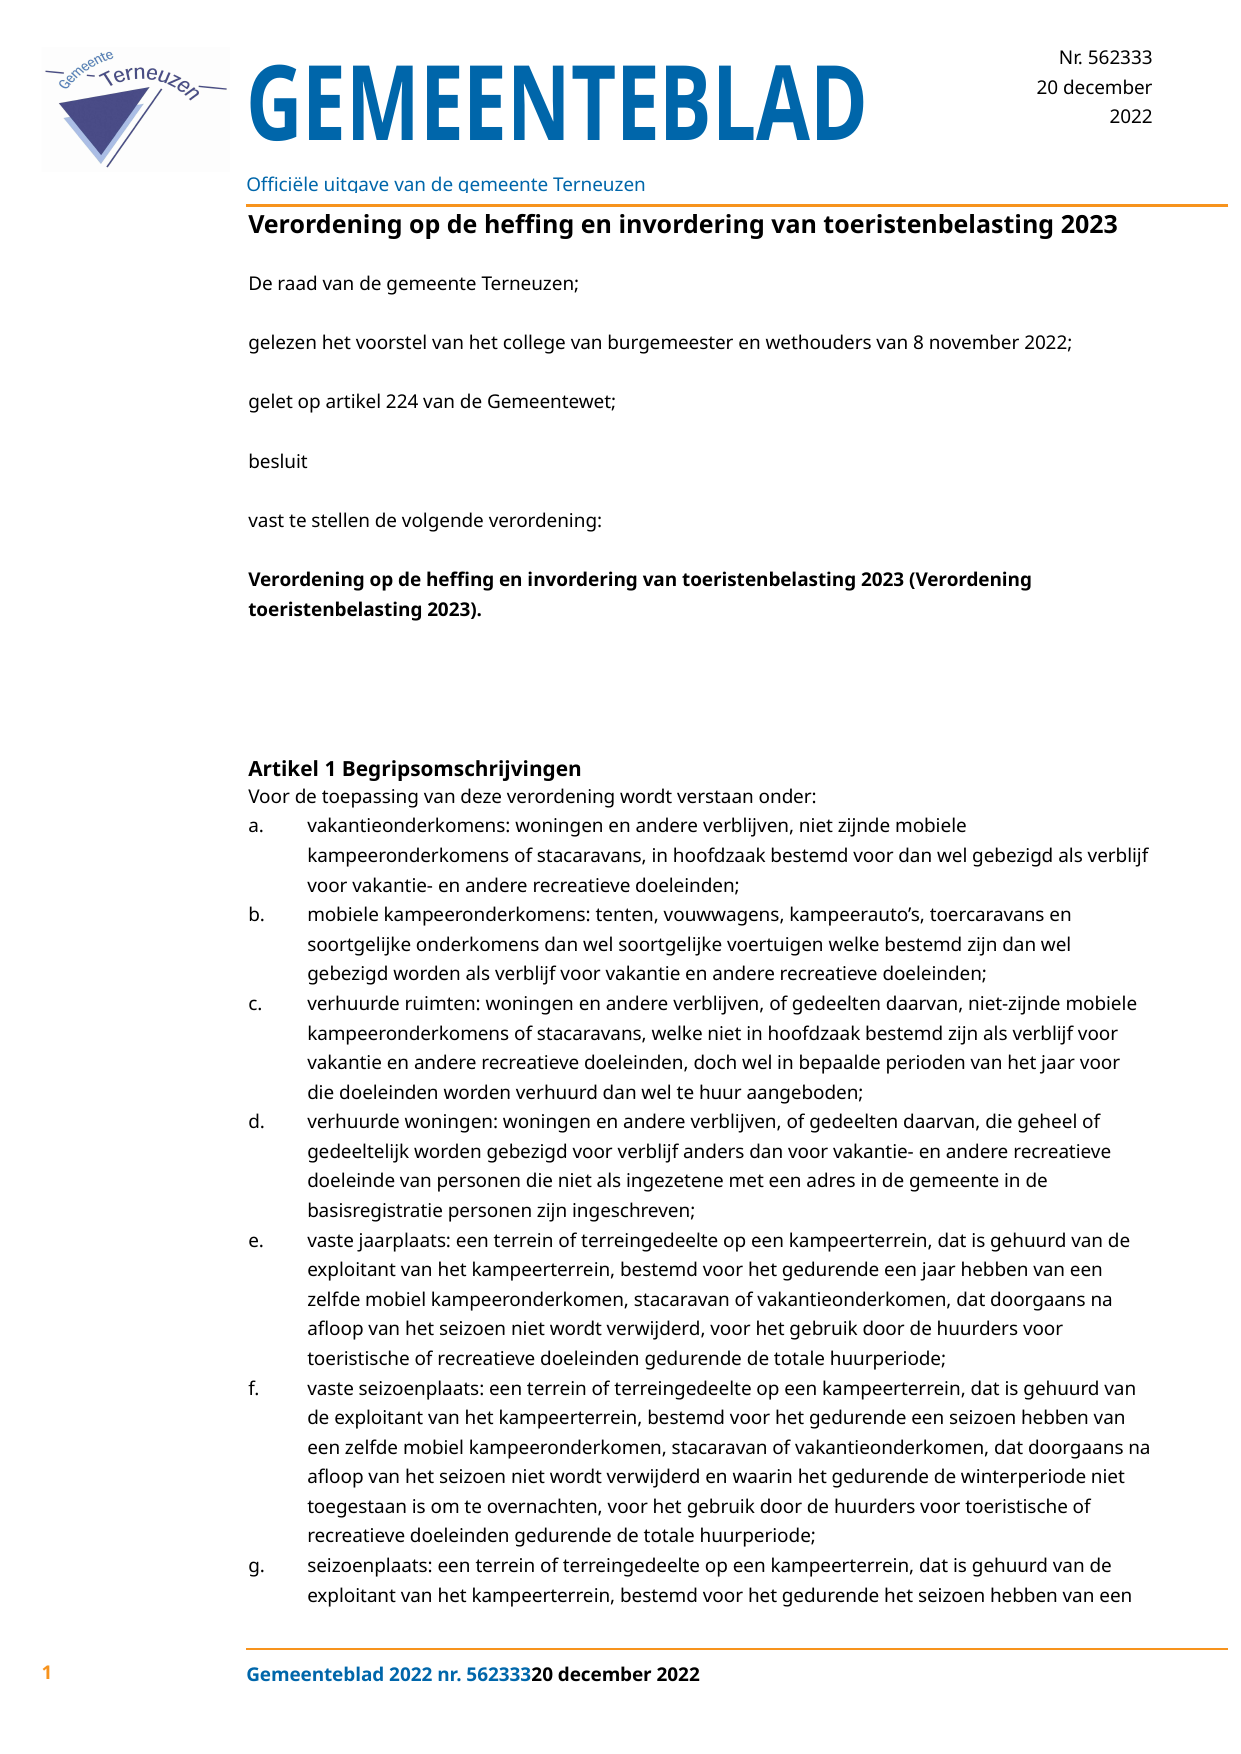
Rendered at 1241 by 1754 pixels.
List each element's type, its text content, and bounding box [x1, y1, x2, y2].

text besluit [248, 448, 1152, 473]
list vakantieonderkomens: woningen en andere verblijven, niet zijnde mobiele kampeeronderkomens of stacaravans, in hoofdzaak bestemd voor dan wel gebezigd als verblijf voor vakantie- en andere recreatieve doeleinden; [248, 813, 1152, 897]
picture [41, 47, 231, 172]
list seizoenplaats: een terrein of terreingedeelte op een kampeerterrein, dat is gehuurd van de exploitant van het kampeerterrein, bestemd voor het gedurende het seizoen hebben van een [248, 1552, 1152, 1607]
text Verordening op de heffing en invordering van toeristenbelasting 2023 (Verordening toeristenbelasting 2023). [248, 566, 1152, 621]
list verhuurde ruimten: woningen en andere verblijven, of gedeelten daarvan, niet-zijnde mobiele kampeeronderkomens of stacaravans, welke niet in hoofdzaak bestemd zijn als verblijf voor vakantie en andere recreatieve doeleinden, doch wel in bepaalde perioden van het jaar voor die doeleinden worden verhuurd dan wel te huur aangeboden; [248, 990, 1152, 1104]
text Voor de toepassing van deze verordening wordt verstaan onder: [248, 783, 1152, 809]
text Artikel 1 Begripsomschrijvingen [248, 754, 1152, 783]
list verhuurde woningen: woningen en andere verblijven, of gedeelten daarvan, die geheel of gedeeltelijk worden gebezigd voor verblijf anders dan voor vakantie- en andere recreatieve doeleinde van personen die niet als ingezetene met een adres in de gemeente in de basisregistratie personen zijn ingeschreven; [248, 1108, 1152, 1223]
text gelet op artikel 224 van de Gemeentewet; [248, 389, 1152, 414]
text De raad van de gemeente Terneuzen; [248, 270, 1152, 296]
text gelezen het voorstel van het college van burgemeester en wethouders van 8 november 2022; [248, 329, 1152, 355]
list vaste seizoenplaats: een terrein of terreingedeelte op een kampeerterrein, dat is gehuurd van de exploitant van het kampeerterrein, bestemd voor het gedurende een seizoen hebben van een zelfde mobiel kampeeronderkomen, stacaravan of vakantieonderkomen, dat doorgaans na afloop van het seizoen niet wordt verwijderd en waarin het gedurende de winterperiode niet toegestaan is om te overnachten, voor het gebruik door de huurders voor toeristische of recreatieve doeleinden gedurende de totale huurperiode; [248, 1375, 1152, 1548]
list vaste jaarplaats: een terrein of terreingedeelte op een kampeerterrein, dat is gehuurd van de exploitant van het kampeerterrein, bestemd voor het gedurende een jaar hebben van een zelfde mobiel kampeeronderkomen, stacaravan of vakantieonderkomen, dat doorgaans na afloop van het seizoen niet wordt verwijderd, voor het gebruik door de huurders voor toeristische of recreatieve doeleinden gedurende de totale huurperiode; [248, 1227, 1152, 1371]
text vast te stellen de volgende verordening: [248, 507, 1152, 533]
text Verordening op de heffing en invordering van toeristenbelasting 2023 [248, 207, 1152, 241]
list mobiele kampeeronderkomens: tenten, vouwwagens, kampeerauto’s, toercaravans en soortgelijke onderkomens dan wel soortgelijke voertuigen welke bestemd zijn dan wel gebezigd worden als verblijf voor vakantie en andere recreatieve doeleinden; [248, 901, 1152, 986]
